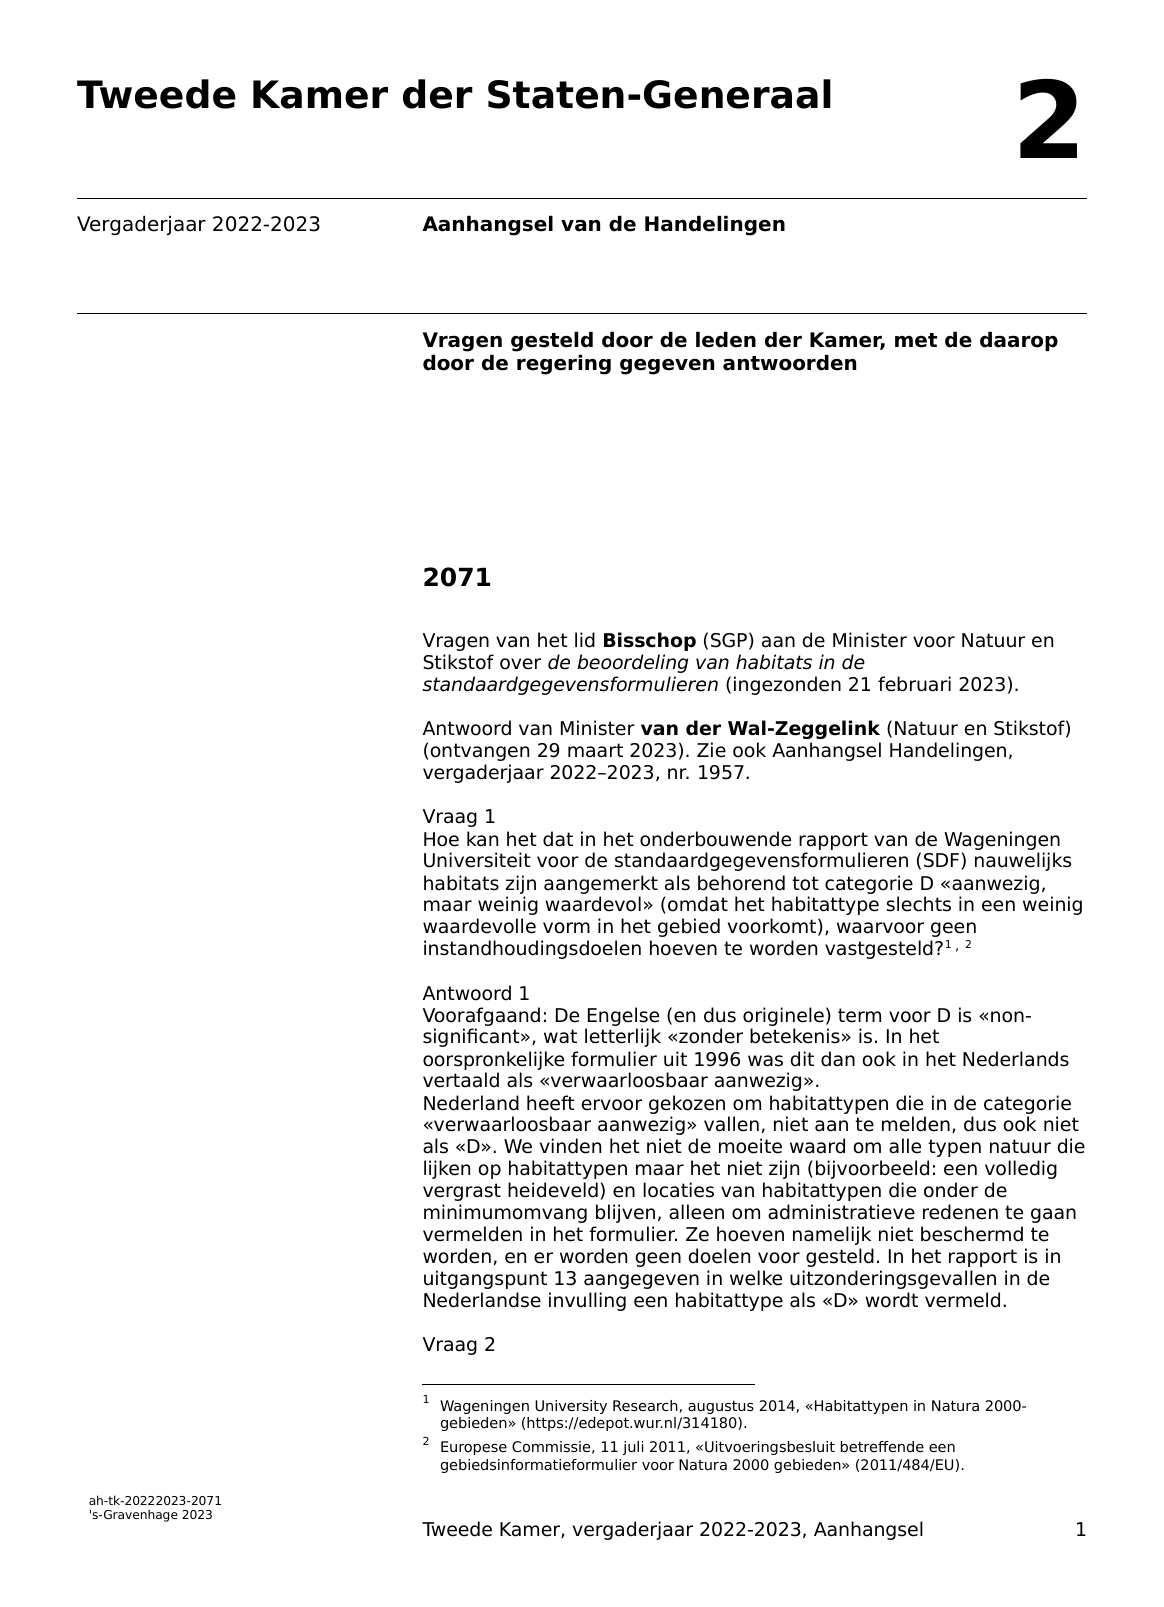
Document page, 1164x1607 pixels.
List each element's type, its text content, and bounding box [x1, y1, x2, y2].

text Antwoord van Minister van der Wal-Zeggelink (Natuur en Stikstof) (ontvangen 29 maart 2023). Zie ook Aanhangsel Handelingen, vergaderjaar 2022–2023, nr. 1957. [422, 718, 1087, 784]
text Nederland heeft ervoor gekozen om habitattypen die in de categorie «verwaarloosbaar aanwezig» vallen, niet aan te melden, dus ook niet als «D». We vinden het niet de moeite waard om alle typen natuur die lijken op habitattypen maar het niet zijn (bijvoorbeeld: een volledig vergrast heideveld) en locaties van habitattypen die onder de minimumomvang blijven, alleen om administratieve redenen te gaan vermelden in het formulier. Ze hoeven namelijk niet beschermd te worden, en er worden geen doelen voor gesteld. In het rapport is in uitgangspunt 13 aangegeven in welke uitzonderingsgevallen in de Nederlandse invulling een habitattype als «D» wordt vermeld. [422, 1092, 1087, 1312]
text Europese Commissie, 11 juli 2011, «Uitvoeringsbesluit betreffende een gebiedsinformatieformulier voor Natura 2000 gebieden» (2011/484/EU). [422, 1435, 1087, 1474]
text ah-tk-20222023-2071 [88, 1494, 323, 1508]
text Antwoord 1 [422, 982, 1087, 1004]
text Wageningen University Research, augustus 2014, «Habitattypen in Natura 2000-gebieden» (https://edepot.wur.nl/314180). [422, 1393, 1087, 1432]
text Vragen van het lid Bisschop (SGP) aan de Minister voor Natuur en Stikstof over de beoordeling van habitats in de standaardgegevensformulieren (ingezonden 21 februari 2023). [422, 630, 1087, 696]
text Hoe kan het dat in het onderbouwende rapport van de Wageningen Universiteit voor de standaardgegevensformulieren (SDF) nauwelijks habitats zijn aangemerkt als behorend tot categorie D «aanwezig, maar weinig waardevol» (omdat het habitattype slechts in een weinig waardevolle vorm in het gebied voorkomt), waarvoor geen instandhoudingsdoelen hoeven te worden vastgesteld?, [422, 828, 1087, 960]
text 2071 [422, 563, 1087, 592]
text Vraag 2 [422, 1334, 1087, 1356]
table_header 2 [886, 59, 1087, 198]
table_cell [77, 314, 422, 375]
table_cell Vragen gesteld door de leden der Kamer, met de daarop door de regering gegeven antwoorden [422, 314, 1087, 375]
text 's-Gravenhage 2023 [88, 1508, 323, 1522]
table_cell Aanhangsel van de Handelingen [422, 199, 1087, 313]
table_header Tweede Kamer der Staten-Generaal [77, 59, 886, 198]
table_cell Vergaderjaar 2022-2023 [77, 199, 422, 313]
text Voorafgaand: De Engelse (en dus originele) term voor D is «non-significant», wat letterlijk «zonder betekenis» is. In het oorspronkelijke formulier uit 1996 was dit dan ook in het Nederlands vertaald als «verwaarloosbaar aanwezig». [422, 1004, 1087, 1092]
text Vraag 1 [422, 806, 1087, 828]
